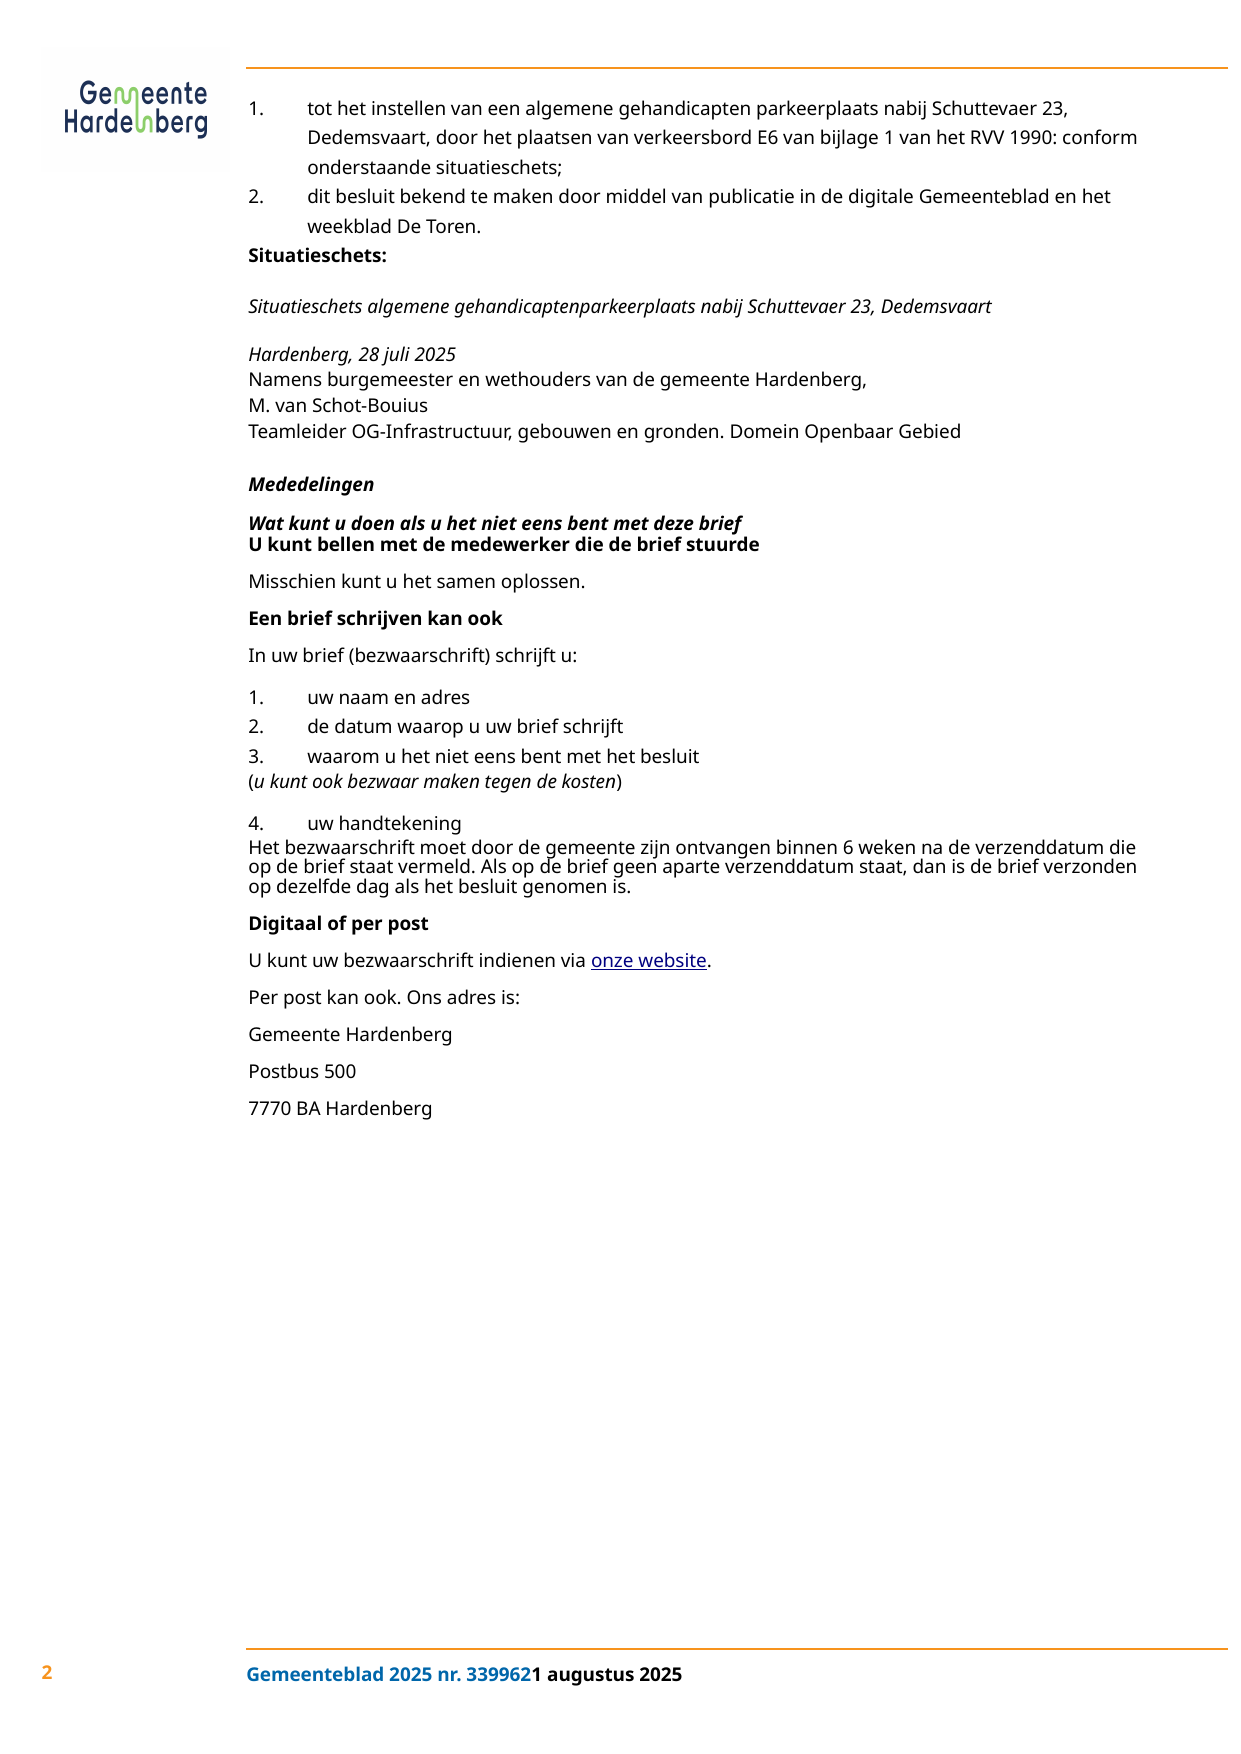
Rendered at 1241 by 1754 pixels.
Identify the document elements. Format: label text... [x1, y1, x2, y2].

text Per post kan ook. Ons adres is: [248, 989, 1152, 1008]
text Situatieschets algemene gehandicaptenparkeerplaats nabij Schuttevaer 23, Dedemsvaart [248, 293, 1152, 319]
text Postbus 500 [248, 1063, 1152, 1082]
text 7770 BA Hardenberg [248, 1100, 1152, 1119]
text Teamleider OG-Infrastructuur, gebouwen en gronden. Domein Openbaar Gebied [248, 418, 1152, 444]
text Een brief schrijven kan ook [248, 610, 1152, 629]
text Gemeente Hardenberg [248, 1026, 1152, 1045]
text Digitaal of per post [248, 915, 1152, 934]
list dit besluit bekend te maken door middel van publicatie in de digitale Gemeenteblad en het weekblad De Toren. [248, 183, 1152, 239]
list de datum waarop u uw brief schrijft [248, 713, 1152, 739]
text Misschien kunt u het samen oplossen. [248, 573, 1152, 592]
text Situatieschets: [248, 243, 1152, 268]
text U kunt uw bezwaarschrift indienen via onze website. [248, 952, 1152, 971]
text Wat kunt u doen als u het niet eens bent met deze brief [248, 510, 1152, 536]
text Het bezwaarschrift moet door de gemeente zijn ontvangen binnen 6 weken na de verzenddatum die op de brief staat vermeld. Als op de brief geen aparte verzenddatum staat, dan is de brief verzonden op dezelfde dag als het besluit genomen is. [248, 839, 1152, 897]
list waarom u het niet eens bent met het besluit [248, 743, 1152, 769]
text Hardenberg, 28 juli 2025 [248, 341, 1152, 367]
list uw naam en adres [248, 684, 1152, 710]
text Namens burgemeester en wethouders van de gemeente Hardenberg, [248, 367, 1152, 392]
text (u kunt ook bezwaar maken tegen de kosten) [248, 773, 1152, 792]
text In uw brief (bezwaarschrift) schrijft u: [248, 647, 1152, 666]
list tot het instellen van een algemene gehandicapten parkeerplaats nabij Schuttevaer 23, Dedemsvaart, door het plaatsen van verkeersbord E6 van bijlage 1 van het RVV 1990: conform onderstaande situatieschets; [248, 95, 1152, 180]
picture [41, 47, 231, 172]
text U kunt bellen met de medewerker die de brief stuurde [248, 536, 1152, 555]
text Mededelingen [248, 471, 1152, 497]
list uw handtekening [248, 810, 1152, 835]
text M. van Schot-Bouius [248, 392, 1152, 418]
